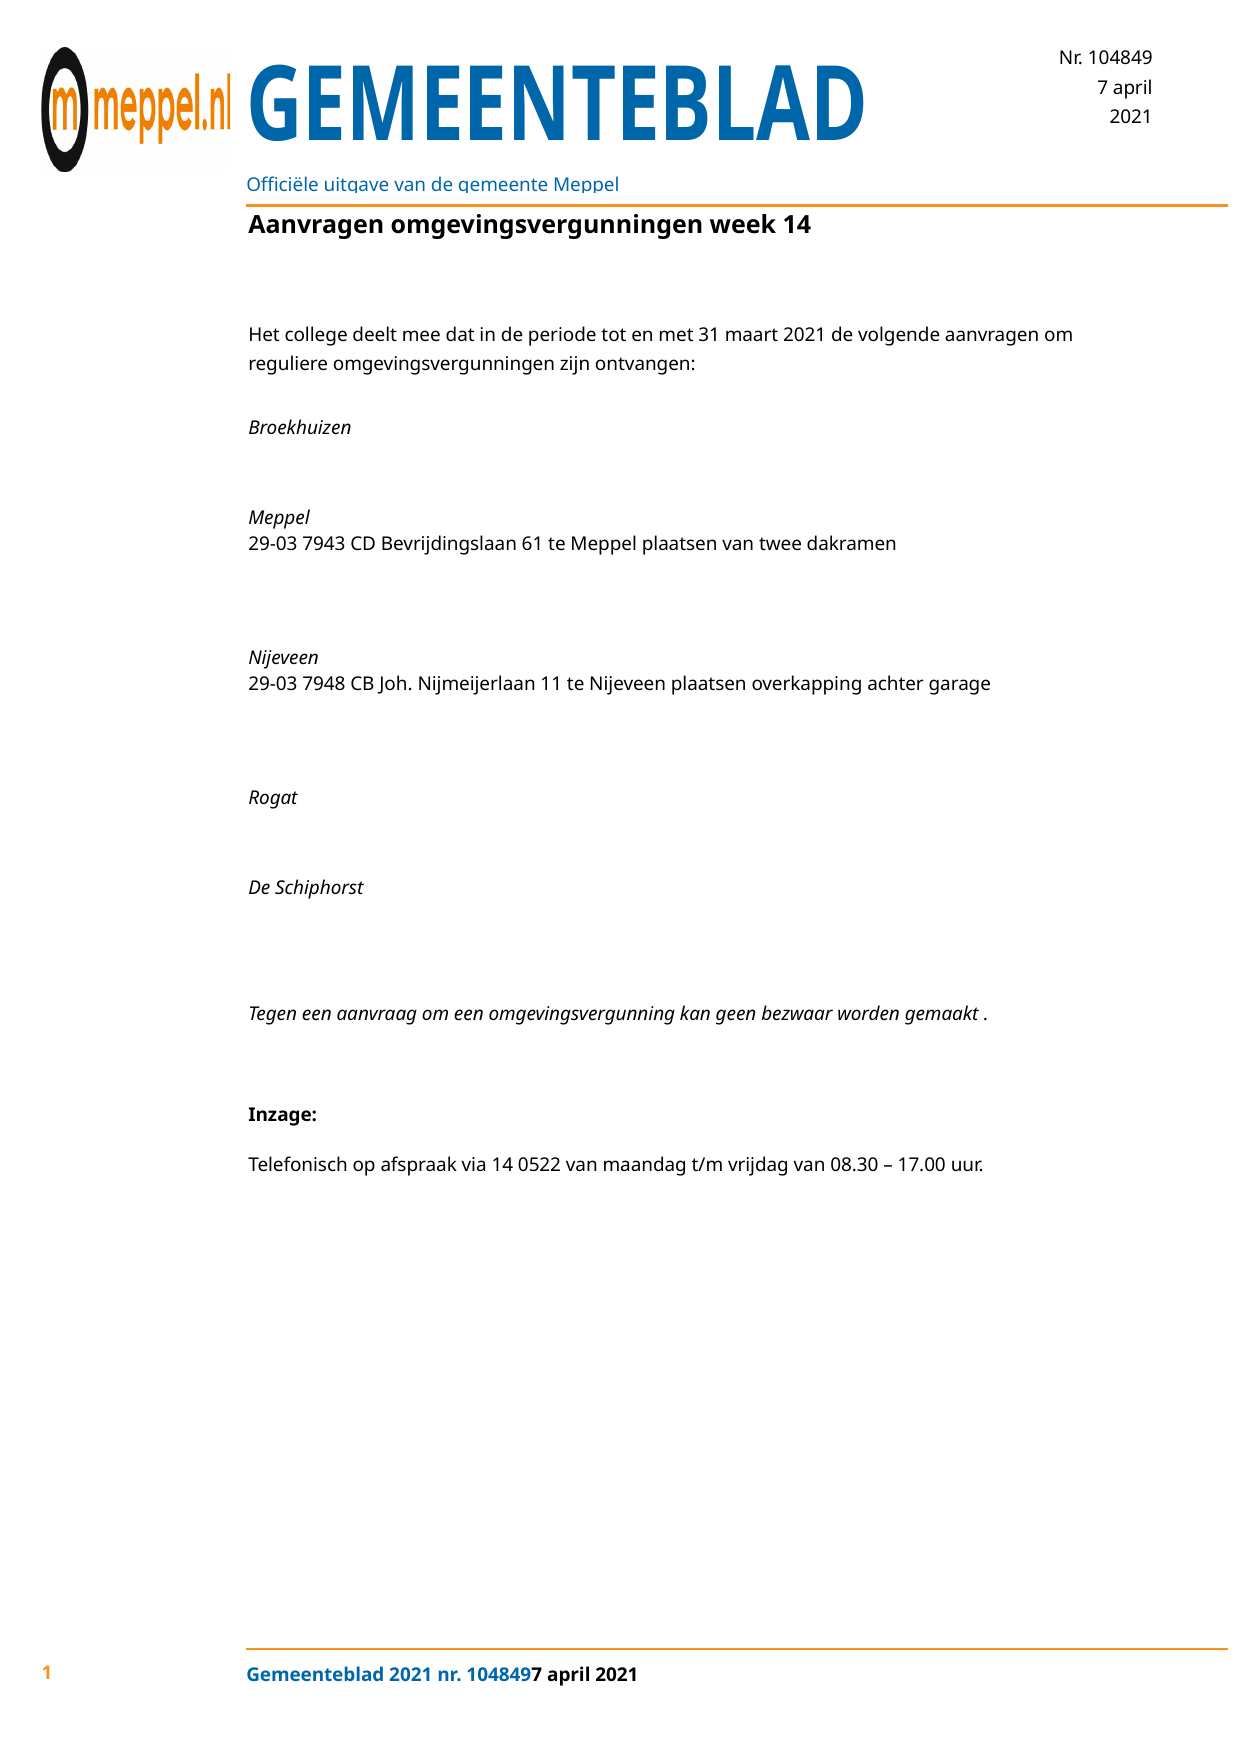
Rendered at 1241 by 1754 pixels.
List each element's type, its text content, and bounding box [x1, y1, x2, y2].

text Meppel [248, 504, 1152, 530]
text Telefonisch op afspraak via 14 0522 van maandag t/m vrijdag van 08.30 – 17.00 uur. [248, 1152, 1152, 1177]
text Aanvragen omgevingsvergunningen week 14 [248, 207, 1152, 241]
text Nijeveen [248, 644, 1152, 670]
text Broekhuizen [248, 414, 1152, 440]
text Rogat [248, 784, 1152, 810]
text De Schiphorst [248, 874, 1152, 899]
text 29-03 7943 CD Bevrijdingslaan 61 te Meppel plaatsen van twee dakramen [248, 530, 1152, 555]
text Het college deelt mee dat in de periode tot en met 31 maart 2021 de volgende aanvragen om reguliere omgevingsvergunningen zijn ontvangen: [248, 321, 1152, 376]
text Tegen een aanvraag om een omgevingsvergunning kan geen bezwaar worden gemaakt . [248, 1000, 1152, 1026]
picture [41, 47, 231, 172]
text Inzage: [248, 1101, 1152, 1127]
text 29-03 7948 CB Joh. Nijmeijerlaan 11 te Nijeveen plaatsen overkapping achter garage [248, 670, 1152, 696]
